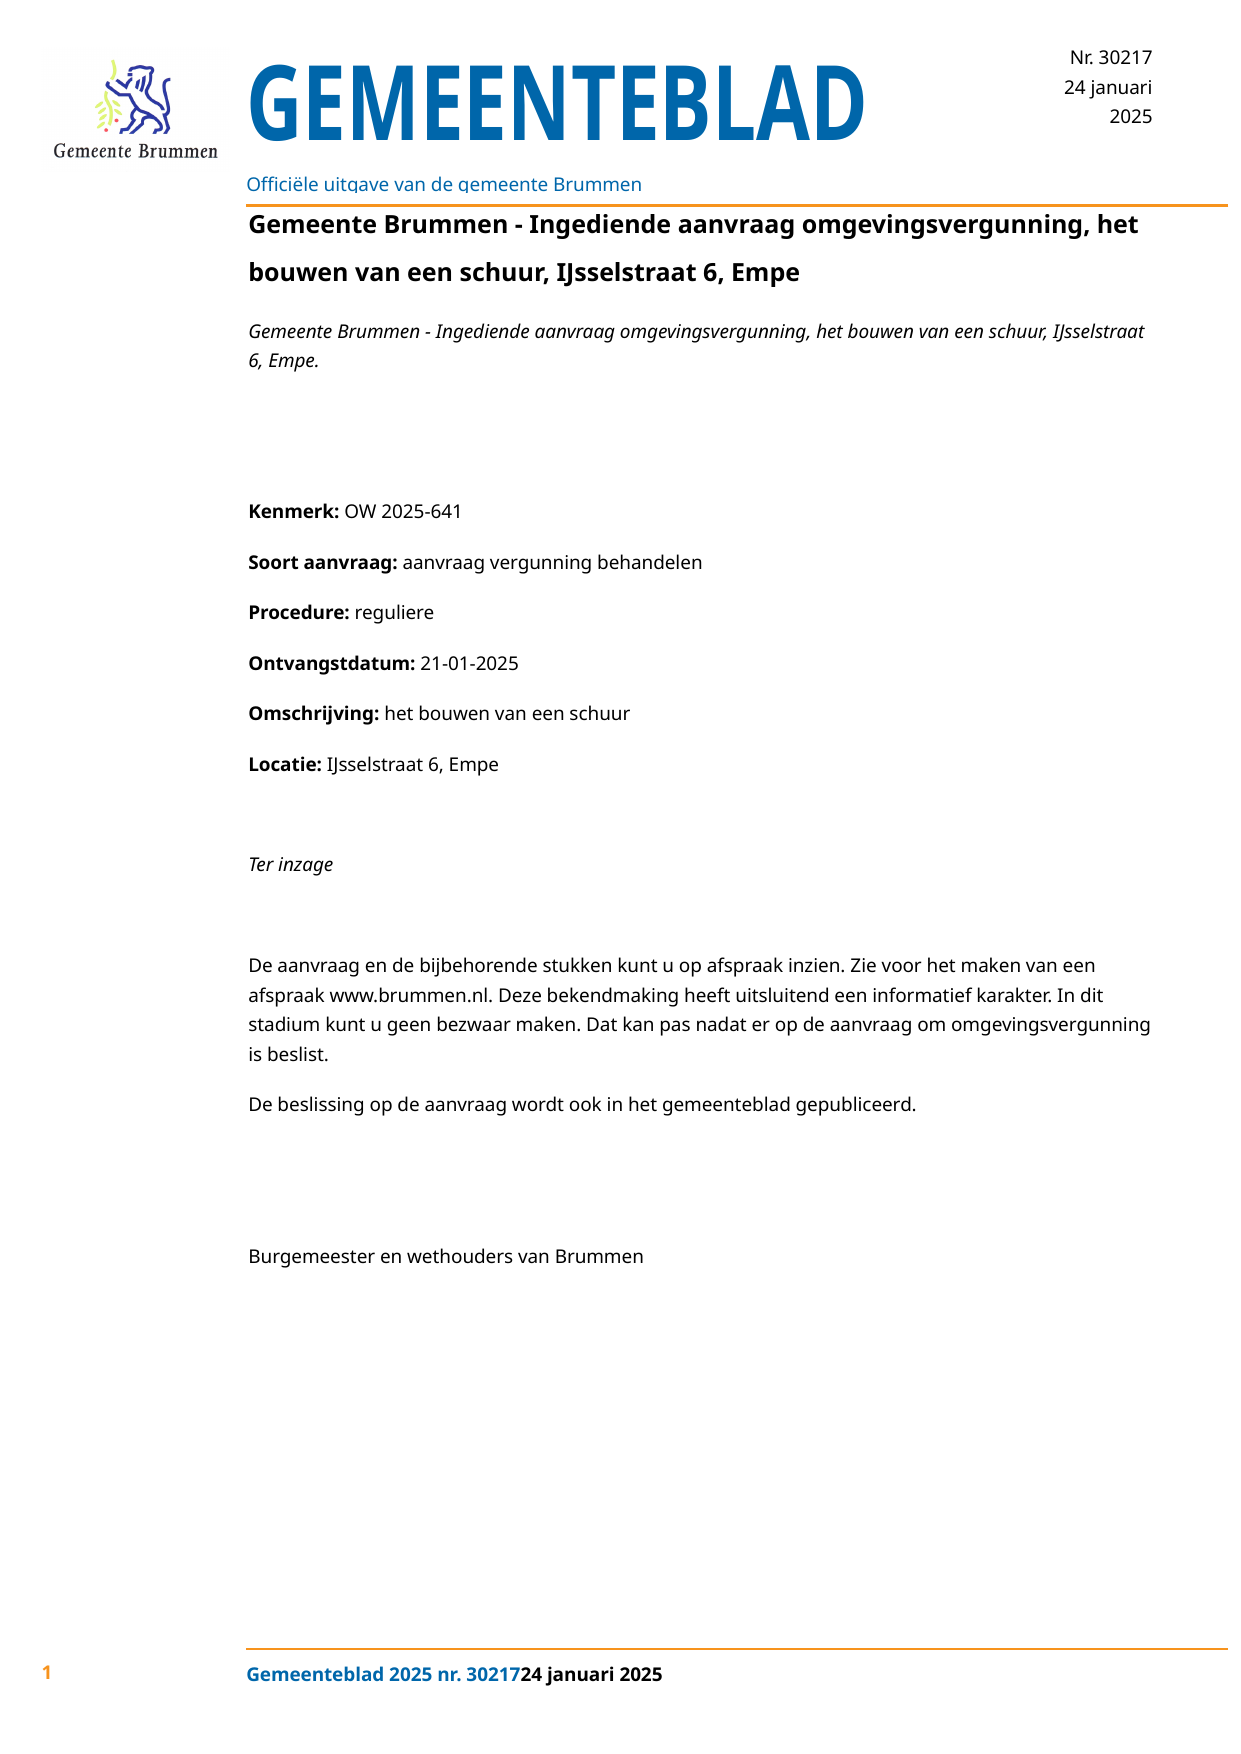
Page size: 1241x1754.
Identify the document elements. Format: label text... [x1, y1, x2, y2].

text De aanvraag en de bijbehorende stukken kunt u op afspraak inzien. Zie voor het maken van een afspraak www.brummen.nl. Deze bekendmaking heeft uitsluitend een informatief karakter. In dit stadium kunt u geen bezwaar maken. Dat kan pas nadat er op de aanvraag om omgevingsvergunning is beslist. [248, 952, 1152, 1067]
text Procedure: reguliere [248, 599, 1152, 625]
picture [41, 47, 231, 172]
text Locatie: IJsselstraat 6, Empe [248, 751, 1152, 777]
text Soort aanvraag: aanvraag vergunning behandelen [248, 549, 1152, 575]
text Ter inzage [248, 852, 1152, 877]
text Burgemeester en wethouders van Brummen [248, 1243, 1152, 1269]
text De beslissing op de aanvraag wordt ook in het gemeenteblad gepubliceerd. [248, 1092, 1152, 1117]
text Omschrijving: het bouwen van een schuur [248, 700, 1152, 726]
text Kenmerk: OW 2025-641 [248, 499, 1152, 524]
text Gemeente Brummen - Ingediende aanvraag omgevingsvergunning, het bouwen van een schuur, IJsselstraat 6, Empe [248, 207, 1152, 288]
text Gemeente Brummen - Ingediende aanvraag omgevingsvergunning, het bouwen van een schuur, IJsselstraat 6, Empe. [248, 318, 1152, 373]
text Ontvangstdatum: 21-01-2025 [248, 650, 1152, 676]
